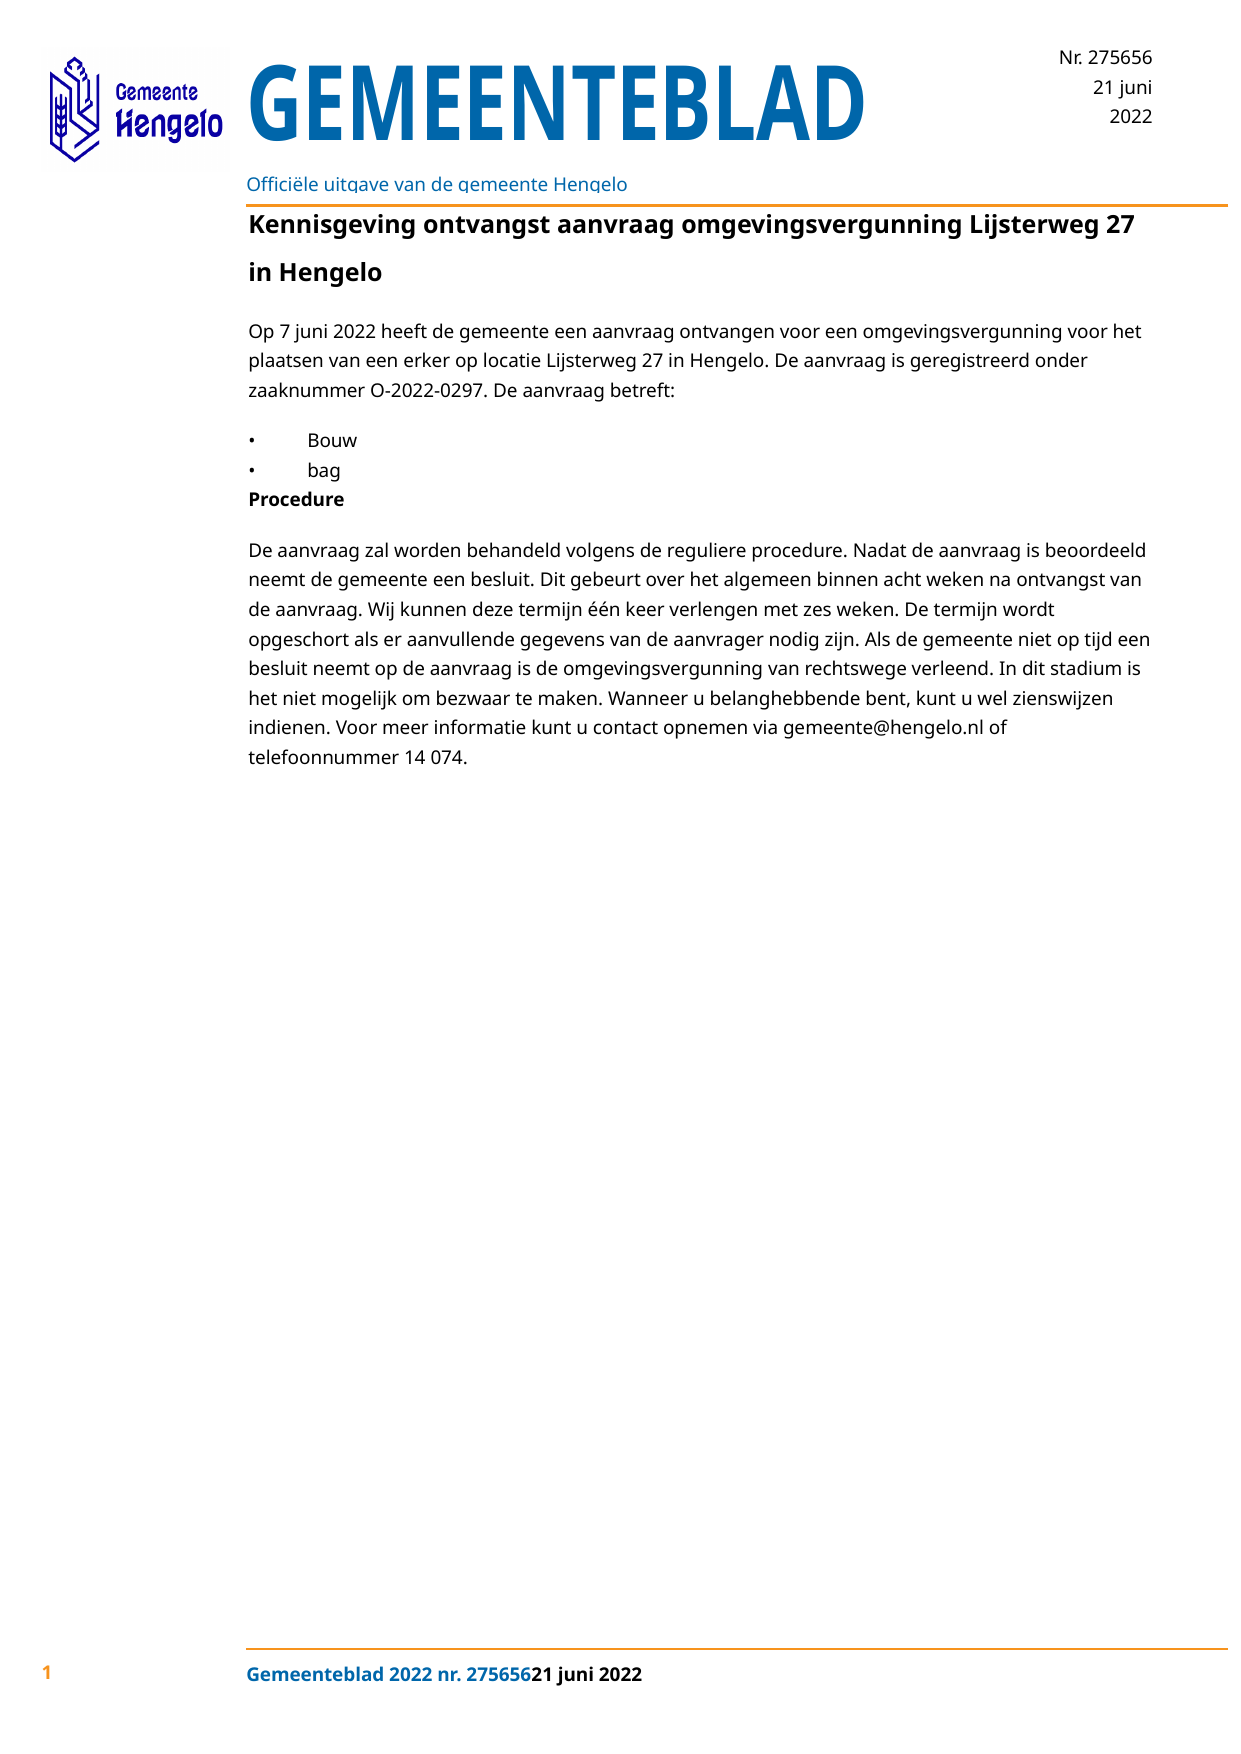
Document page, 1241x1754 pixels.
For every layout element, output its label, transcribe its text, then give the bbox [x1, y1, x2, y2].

picture [41, 47, 231, 172]
list Bouw [248, 427, 1152, 453]
text De aanvraag zal worden behandeld volgens de reguliere procedure. Nadat de aanvraag is beoordeeld neemt de gemeente een besluit. Dit gebeurt over het algemeen binnen acht weken na ontvangst van de aanvraag. Wij kunnen deze termijn één keer verlengen met zes weken. De termijn wordt opgeschort als er aanvullende gegevens van de aanvrager nodig zijn. Als de gemeente niet op tijd een besluit neemt op de aanvraag is de omgevingsvergunning van rechtswege verleend. In dit stadium is het niet mogelijk om bezwaar te maken. Wanneer u belanghebbende bent, kunt u wel zienswijzen indienen. Voor meer informatie kunt u contact opnemen via gemeente@hengelo.nl of telefoonnummer 14 074. [248, 537, 1152, 770]
text Op 7 juni 2022 heeft de gemeente een aanvraag ontvangen voor een omgevingsvergunning voor het plaatsen van een erker op locatie Lijsterweg 27 in Hengelo. De aanvraag is geregistreerd onder zaaknummer O-2022-0297. De aanvraag betreft: [248, 318, 1152, 403]
text Kennisgeving ontvangst aanvraag omgevingsvergunning Lijsterweg 27 in Hengelo [248, 207, 1152, 288]
list bag [248, 457, 1152, 483]
text Procedure [248, 487, 1152, 512]
